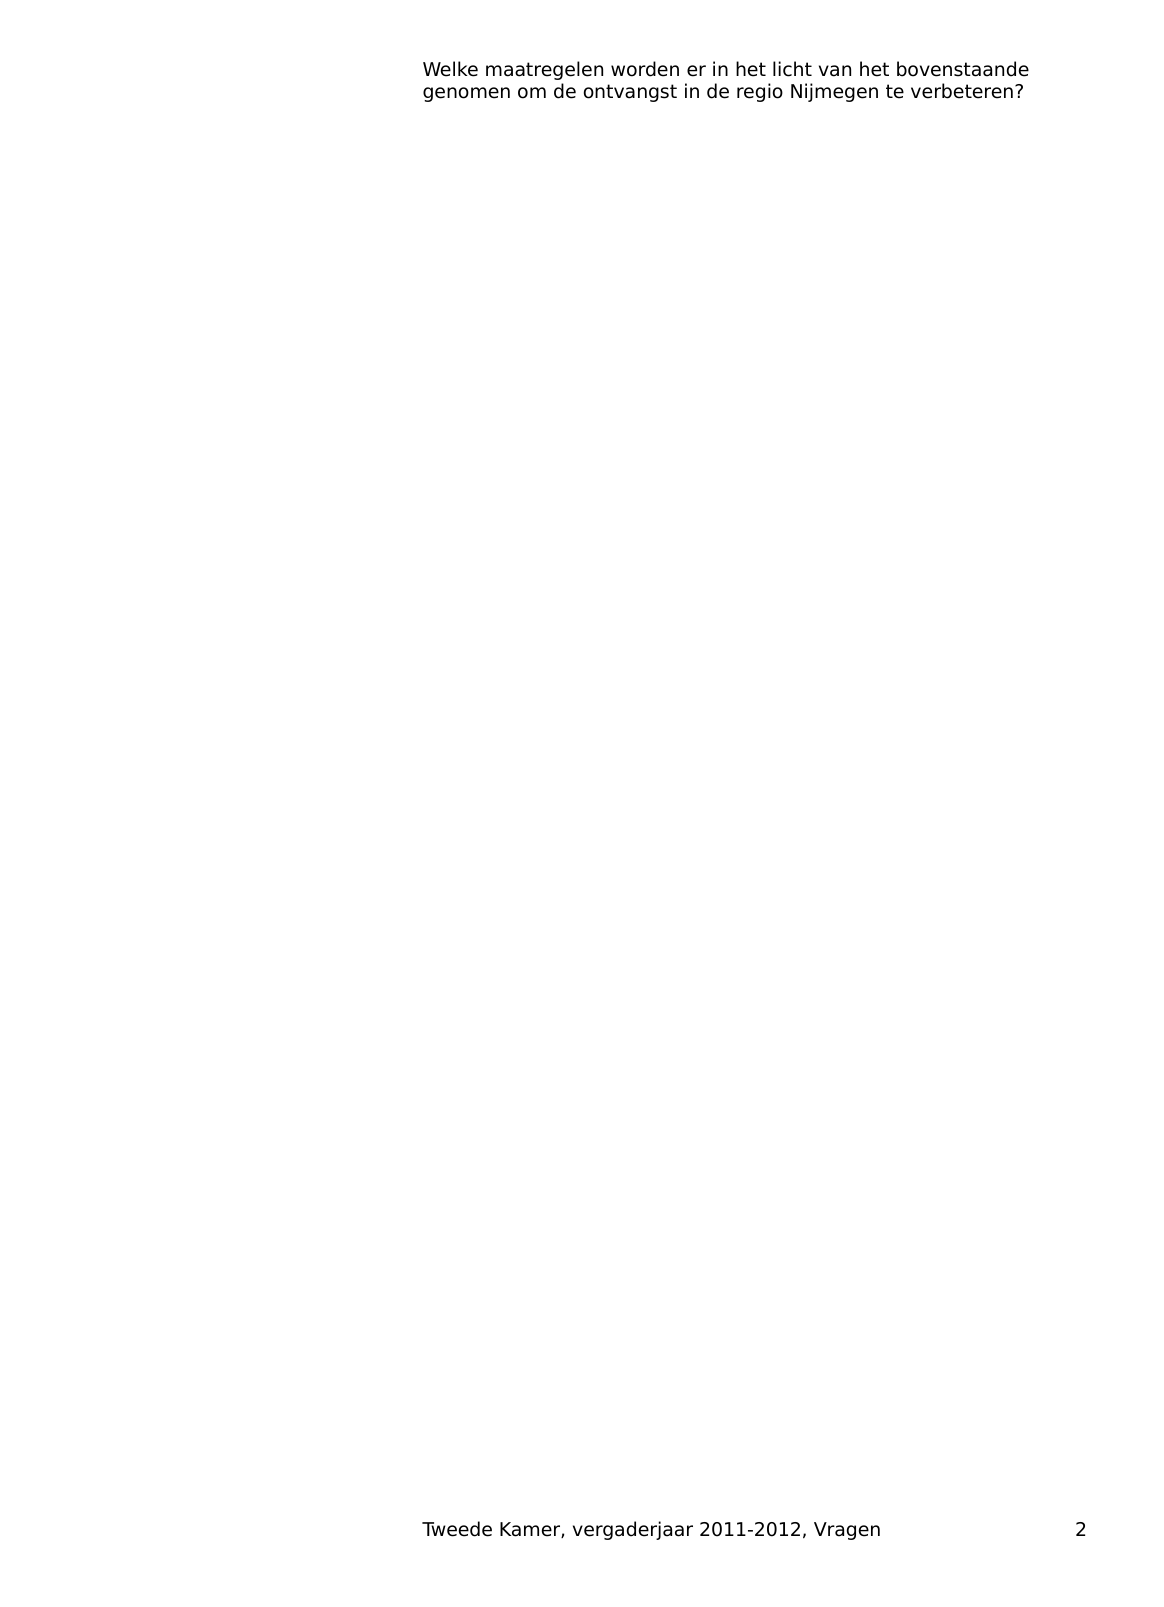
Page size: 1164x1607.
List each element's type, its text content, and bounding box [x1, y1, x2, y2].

text Welke maatregelen worden er in het licht van het bovenstaande genomen om de ontvangst in de regio Nijmegen te verbeteren? [422, 59, 1087, 103]
